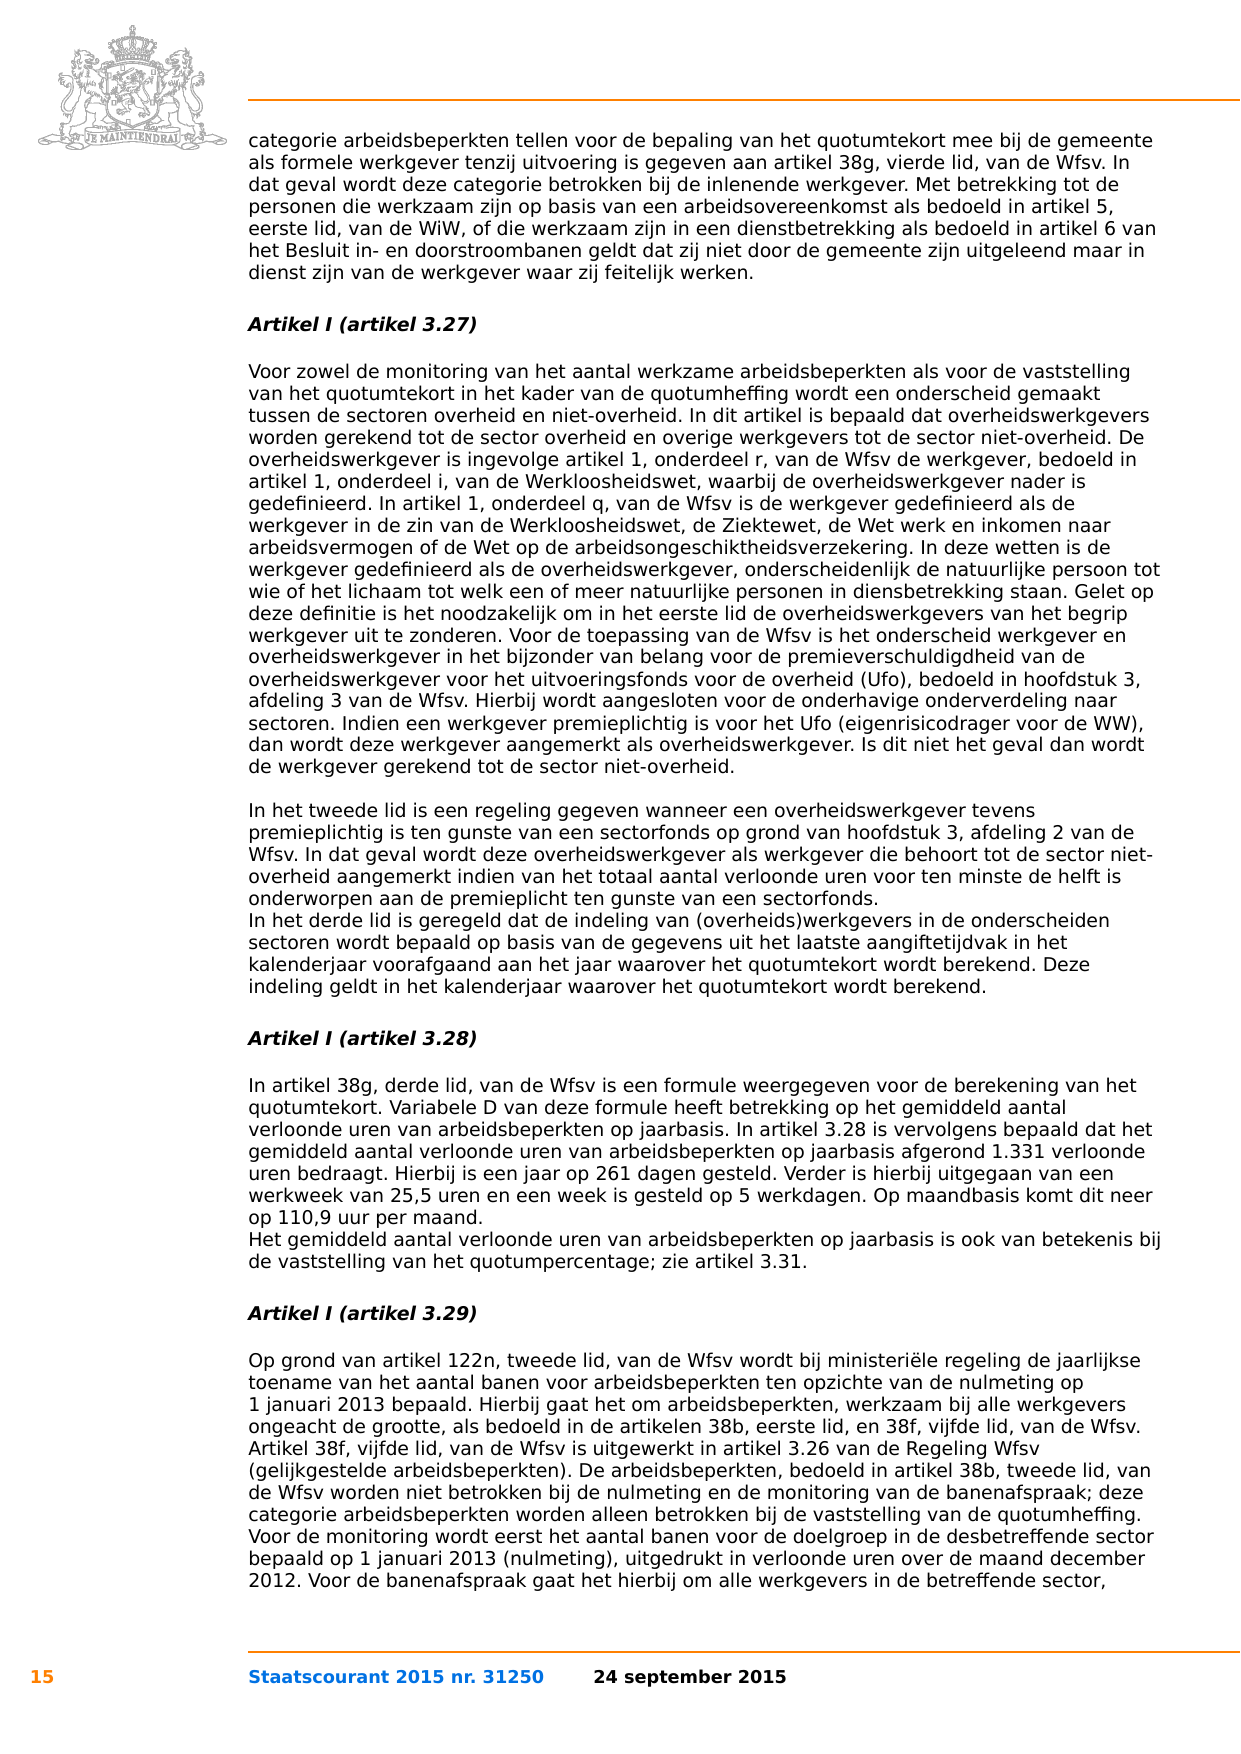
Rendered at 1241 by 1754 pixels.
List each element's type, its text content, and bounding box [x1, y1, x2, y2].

text Op grond van artikel 122n, tweede lid, van de Wfsv wordt bij ministeriële regeling de jaarlijkse toename van het aantal banen voor arbeidsbeperkten ten opzichte van de nulmeting op 1 januari 2013 bepaald. Hierbij gaat het om arbeidsbeperkten, werkzaam bij alle werkgevers ongeacht de grootte, als bedoeld in de artikelen 38b, eerste lid, en 38f, vijfde lid, van de Wfsv. Artikel 38f, vijfde lid, van de Wfsv is uitgewerkt in artikel 3.26 van de Regeling Wfsv (gelijkgestelde arbeidsbeperkten). De arbeidsbeperkten, bedoeld in artikel 38b, tweede lid, van de Wfsv worden niet betrokken bij de nulmeting en de monitoring van de banenafspraak; deze categorie arbeidsbeperkten worden alleen betrokken bij de vaststelling van de quotumheffing. Voor de monitoring wordt eerst het aantal banen voor de doelgroep in de desbetreffende sector bepaald op 1 januari 2013 (nulmeting), uitgedrukt in verloonde uren over de maand december 2012. Voor de banenafspraak gaat het hierbij om alle werkgevers in de betreffende sector, [248, 1350, 1163, 1592]
text categorie arbeidsbeperkten tellen voor de bepaling van het quotumtekort mee bij de gemeente als formele werkgever tenzij uitvoering is gegeven aan artikel 38g, vierde lid, van de Wfsv. In dat geval wordt deze categorie betrokken bij de inlenende werkgever. Met betrekking tot de personen die werkzaam zijn op basis van een arbeidsovereenkomst als bedoeld in artikel 5, eerste lid, van de WiW, of die werkzaam zijn in een dienstbetrekking als bedoeld in artikel 6 van het Besluit in- en doorstroombanen geldt dat zij niet door de gemeente zijn uitgeleend maar in dienst zijn van de werkgever waar zij feitelijk werken. [248, 130, 1163, 284]
text Het gemiddeld aantal verloonde uren van arbeidsbeperkten op jaarbasis is ook van betekenis bij de vaststelling van het quotumpercentage; zie artikel 3.31. [248, 1229, 1163, 1273]
text In het derde lid is geregeld dat de indeling van (overheids)werkgevers in de onderscheiden sectoren wordt bepaald op basis van de gegevens uit het laatste aangiftetijdvak in het kalenderjaar voorafgaand aan het jaar waarover het quotumtekort wordt berekend. Deze indeling geldt in het kalenderjaar waarover het quotumtekort wordt berekend. [248, 910, 1163, 998]
text In artikel 38g, derde lid, van de Wfsv is een formule weergegeven voor de berekening van het quotumtekort. Variabele D van deze formule heeft betrekking op het gemiddeld aantal verloonde uren van arbeidsbeperkten op jaarbasis. In artikel 3.28 is vervolgens bepaald dat het gemiddeld aantal verloonde uren van arbeidsbeperkten op jaarbasis afgerond 1.331 verloonde uren bedraagt. Hierbij is een jaar op 261 dagen gesteld. Verder is hierbij uitgegaan van een werkweek van 25,5 uren en een week is gesteld op 5 werkdagen. Op maandbasis komt dit neer op 110,9 uur per maand. [248, 1075, 1163, 1229]
subtitle Artikel I (artikel 3.29) [248, 1303, 1163, 1325]
picture [38, 25, 227, 150]
subtitle Artikel I (artikel 3.28) [248, 1028, 1163, 1050]
text Voor zowel de monitoring van het aantal werkzame arbeidsbeperkten als voor de vaststelling van het quotumtekort in het kader van de quotumheffing wordt een onderscheid gemaakt tussen de sectoren overheid en niet-overheid. In dit artikel is bepaald dat overheidswerkgevers worden gerekend tot de sector overheid en overige werkgevers tot de sector niet-overheid. De overheidswerkgever is ingevolge artikel 1, onderdeel r, van de Wfsv de werkgever, bedoeld in artikel 1, onderdeel i, van de Werkloosheidswet, waarbij de overheidswerkgever nader is gedefinieerd. In artikel 1, onderdeel q, van de Wfsv is de werkgever gedefinieerd als de werkgever in de zin van de Werkloosheidswet, de Ziektewet, de Wet werk en inkomen naar arbeidsvermogen of de Wet op de arbeidsongeschiktheidsverzekering. In deze wetten is de werkgever gedefinieerd als de overheidswerkgever, onderscheidenlijk de natuurlijke persoon tot wie of het lichaam tot welk een of meer natuurlijke personen in diensbetrekking staan. Gelet op deze definitie is het noodzakelijk om in het eerste lid de overheidswerkgevers van het begrip werkgever uit te zonderen. Voor de toepassing van de Wfsv is het onderscheid werkgever en overheidswerkgever in het bijzonder van belang voor de premieverschuldigdheid van de overheidswerkgever voor het uitvoeringsfonds voor de overheid (Ufo), bedoeld in hoofdstuk 3, afdeling 3 van de Wfsv. Hierbij wordt aangesloten voor de onderhavige onderverdeling naar sectoren. Indien een werkgever premieplichtig is voor het Ufo (eigenrisicodrager voor de WW), dan wordt deze werkgever aangemerkt als overheidswerkgever. Is dit niet het geval dan wordt de werkgever gerekend tot de sector niet-overheid. [248, 361, 1163, 778]
text In het tweede lid is een regeling gegeven wanneer een overheidswerkgever tevens premieplichtig is ten gunste van een sectorfonds op grond van hoofdstuk 3, afdeling 2 van de Wfsv. In dat geval wordt deze overheidswerkgever als werkgever die behoort tot de sector niet-overheid aangemerkt indien van het totaal aantal verloonde uren voor ten minste de helft is onderworpen aan de premieplicht ten gunste van een sectorfonds. [248, 800, 1163, 910]
subtitle Artikel I (artikel 3.27) [248, 314, 1163, 336]
